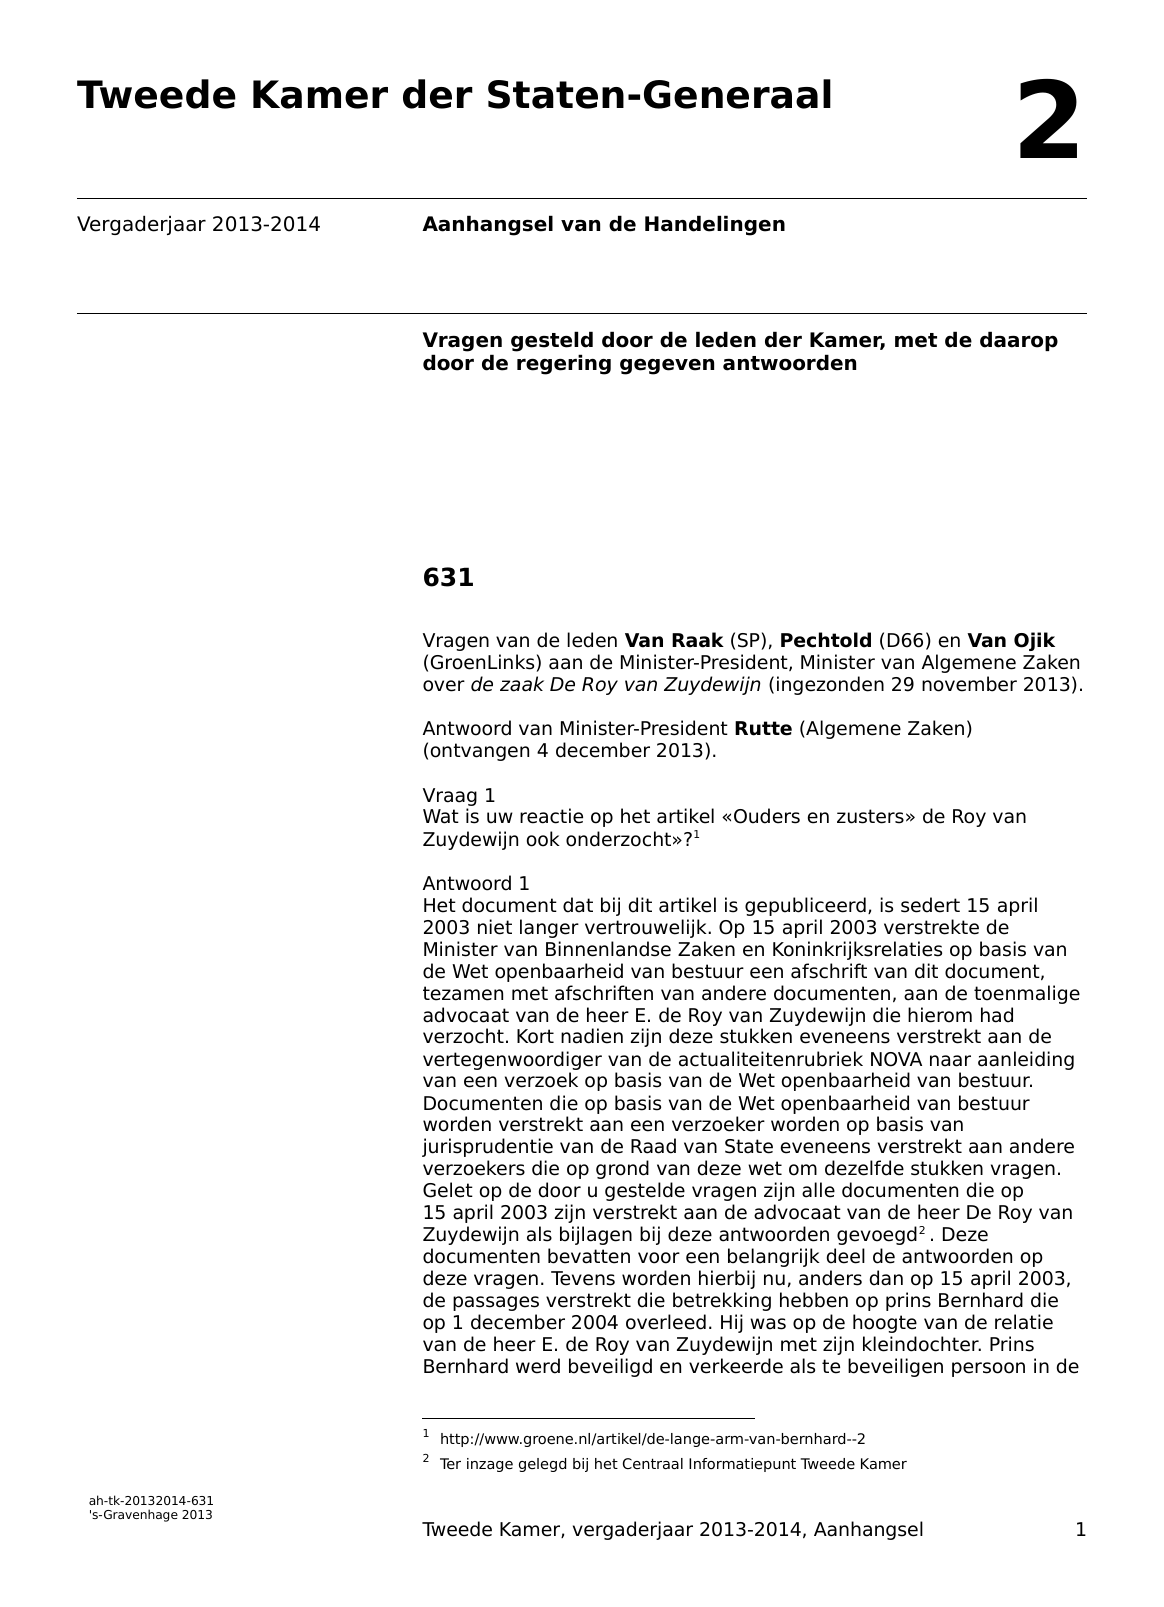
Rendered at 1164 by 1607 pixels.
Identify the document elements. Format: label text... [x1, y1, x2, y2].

table_cell [77, 314, 422, 375]
text ah-tk-20132014-631 [88, 1494, 323, 1508]
text 's-Gravenhage 2013 [88, 1508, 323, 1522]
table_cell Vragen gesteld door de leden der Kamer, met de daarop door de regering gegeven antwoorden [422, 314, 1087, 375]
table_header Tweede Kamer der Staten-Generaal [77, 59, 886, 198]
table_cell Aanhangsel van de Handelingen [422, 199, 1087, 313]
table_header 2 [886, 59, 1087, 198]
text Vragen van de leden Van Raak (SP), Pechtold (D66) en Van Ojik (GroenLinks) aan de Minister-President, Minister van Algemene Zaken over de zaak De Roy van Zuydewijn (ingezonden 29 november 2013). [422, 630, 1087, 696]
text Antwoord van Minister-President Rutte (Algemene Zaken) (ontvangen 4 december 2013). [422, 718, 1087, 762]
text 631 [422, 563, 1087, 592]
text Ter inzage gelegd bij het Centraal Informatiepunt Tweede Kamer [422, 1452, 1087, 1474]
text Het document dat bij dit artikel is gepubliceerd, is sedert 15 april 2003 niet langer vertrouwelijk. Op 15 april 2003 verstrekte de Minister van Binnenlandse Zaken en Koninkrijksrelaties op basis van de Wet openbaarheid van bestuur een afschrift van dit document, tezamen met afschriften van andere documenten, aan de toenmalige advocaat van de heer E. de Roy van Zuydewijn die hierom had verzocht. Kort nadien zijn deze stukken eveneens verstrekt aan de vertegenwoordiger van de actualiteitenrubriek NOVA naar aanleiding van een verzoek op basis van de Wet openbaarheid van bestuur. Documenten die op basis van de Wet openbaarheid van bestuur worden verstrekt aan een verzoeker worden op basis van jurisprudentie van de Raad van State eveneens verstrekt aan andere verzoekers die op grond van deze wet om dezelfde stukken vragen. Gelet op de door u gestelde vragen zijn alle documenten die op 15 april 2003 zijn verstrekt aan de advocaat van de heer De Roy van Zuydewijn als bijlagen bij deze antwoorden gevoegd. Deze documenten bevatten voor een belangrijk deel de antwoorden op deze vragen. Tevens worden hierbij nu, anders dan op 15 april 2003, de passages verstrekt die betrekking hebben op prins Bernhard die op 1 december 2004 overleed. Hij was op de hoogte van de relatie van de heer E. de Roy van Zuydewijn met zijn kleindochter. Prins Bernhard werd beveiligd en verkeerde als te beveiligen persoon in de [422, 894, 1087, 1378]
table_cell Vergaderjaar 2013-2014 [77, 199, 422, 313]
text Antwoord 1 [422, 873, 1087, 894]
text http://www.groene.nl/artikel/de-lange-arm-van-bernhard--2 [422, 1427, 1087, 1449]
text Vraag 1 [422, 784, 1087, 806]
text Wat is uw reactie op het artikel «Ouders en zusters» de Roy van Zuydewijn ook onderzocht»? [422, 806, 1087, 850]
